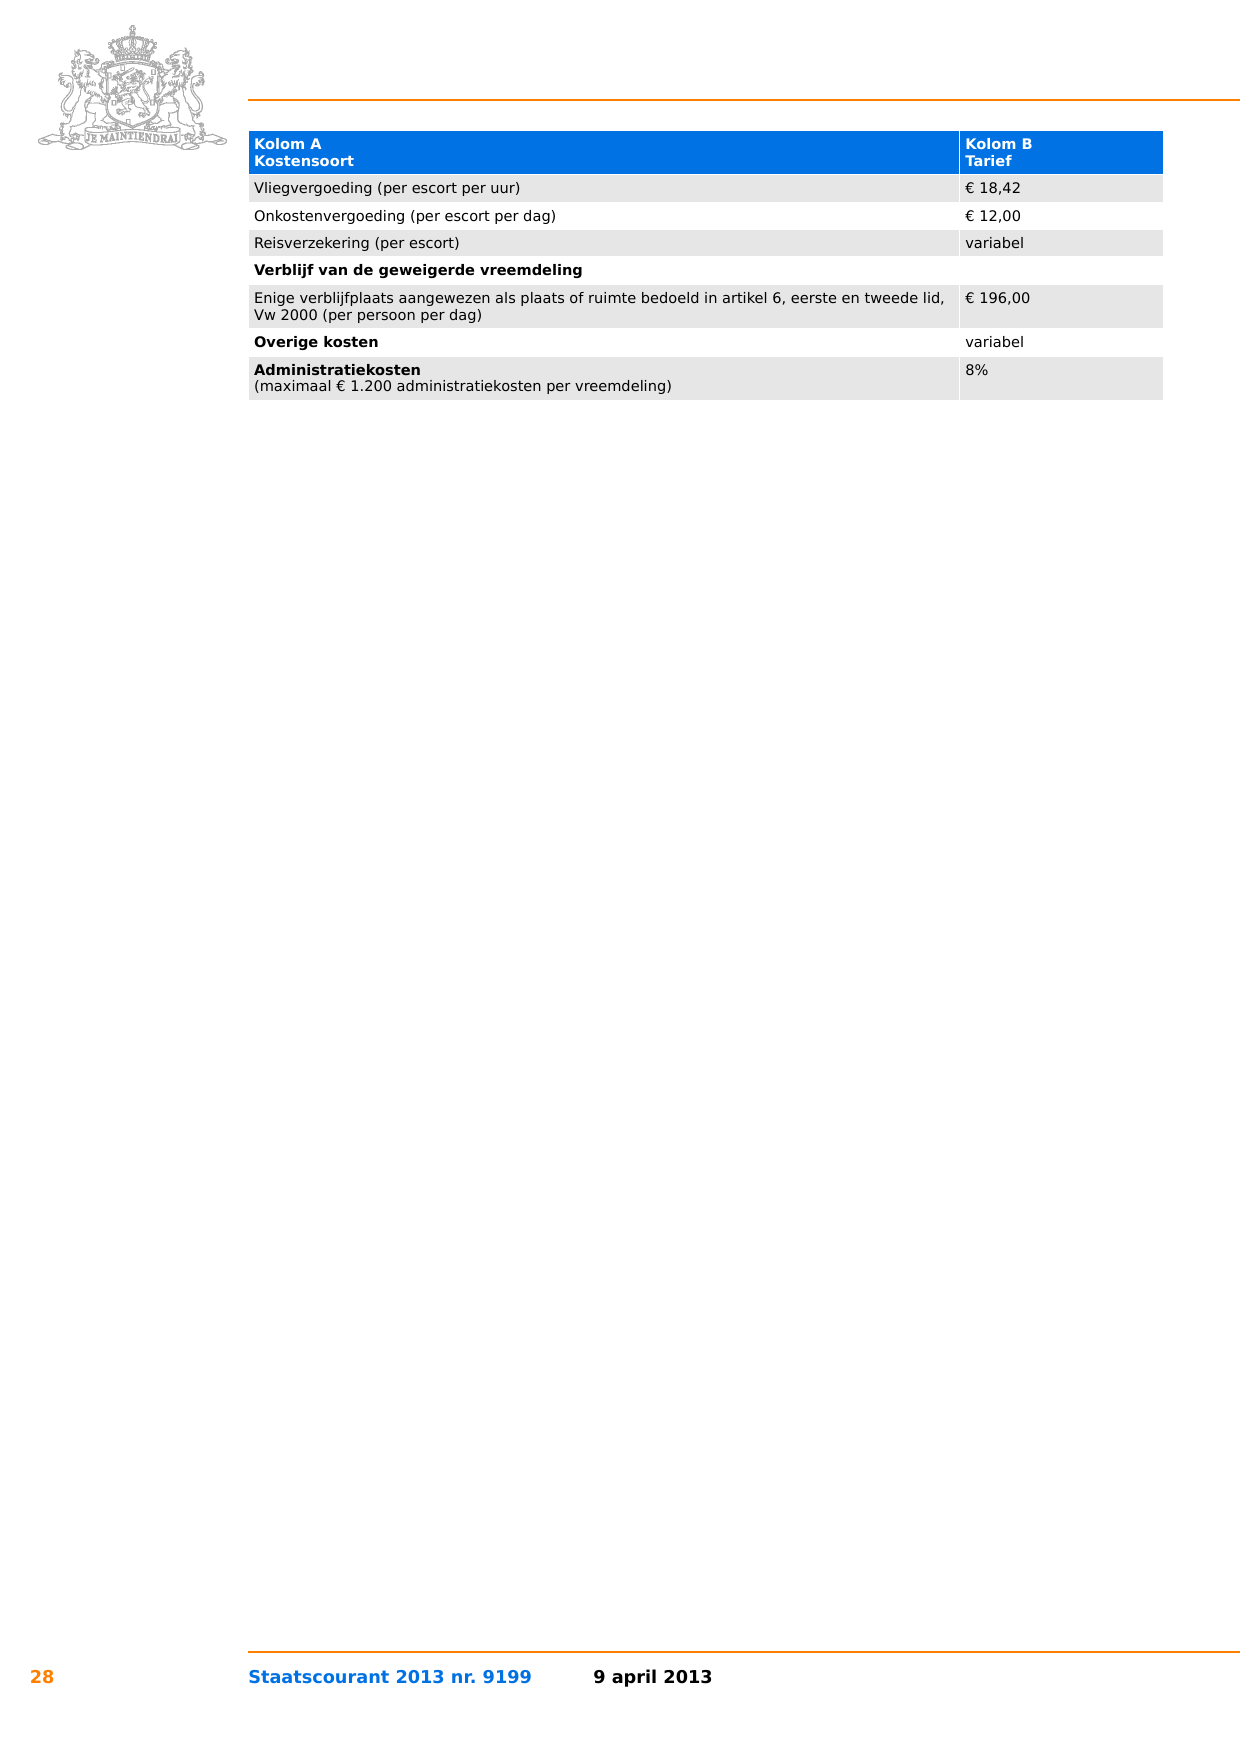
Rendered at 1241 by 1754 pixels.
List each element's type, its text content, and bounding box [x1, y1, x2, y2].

table_cell [960, 258, 1163, 284]
table_cell Reisverzekering (per escort) [249, 230, 959, 256]
table_header Kolom B Tarief [960, 131, 1163, 174]
picture [38, 25, 227, 150]
table_cell Vliegvergoeding (per escort per uur) [249, 175, 959, 202]
table_cell 8% [960, 357, 1163, 400]
table_cell € 12,00 [960, 203, 1163, 229]
table_cell Verblijf van de geweigerde vreemdeling [249, 258, 959, 284]
table_header Kolom A Kostensoort [249, 131, 959, 174]
table_cell € 18,42 [960, 175, 1163, 202]
table_cell variabel [960, 230, 1163, 256]
table_cell variabel [960, 329, 1163, 356]
table_cell Overige kosten [249, 329, 959, 356]
table_cell Enige verblijfplaats aangewezen als plaats of ruimte bedoeld in artikel 6, eerste en tweede lid, Vw 2000 (per persoon per dag) [249, 285, 959, 328]
table_cell Onkostenvergoeding (per escort per dag) [249, 203, 959, 229]
table_cell Administratiekosten (maximaal € 1.200 administratiekosten per vreemdeling) [249, 357, 959, 400]
table_cell € 196,00 [960, 285, 1163, 328]
